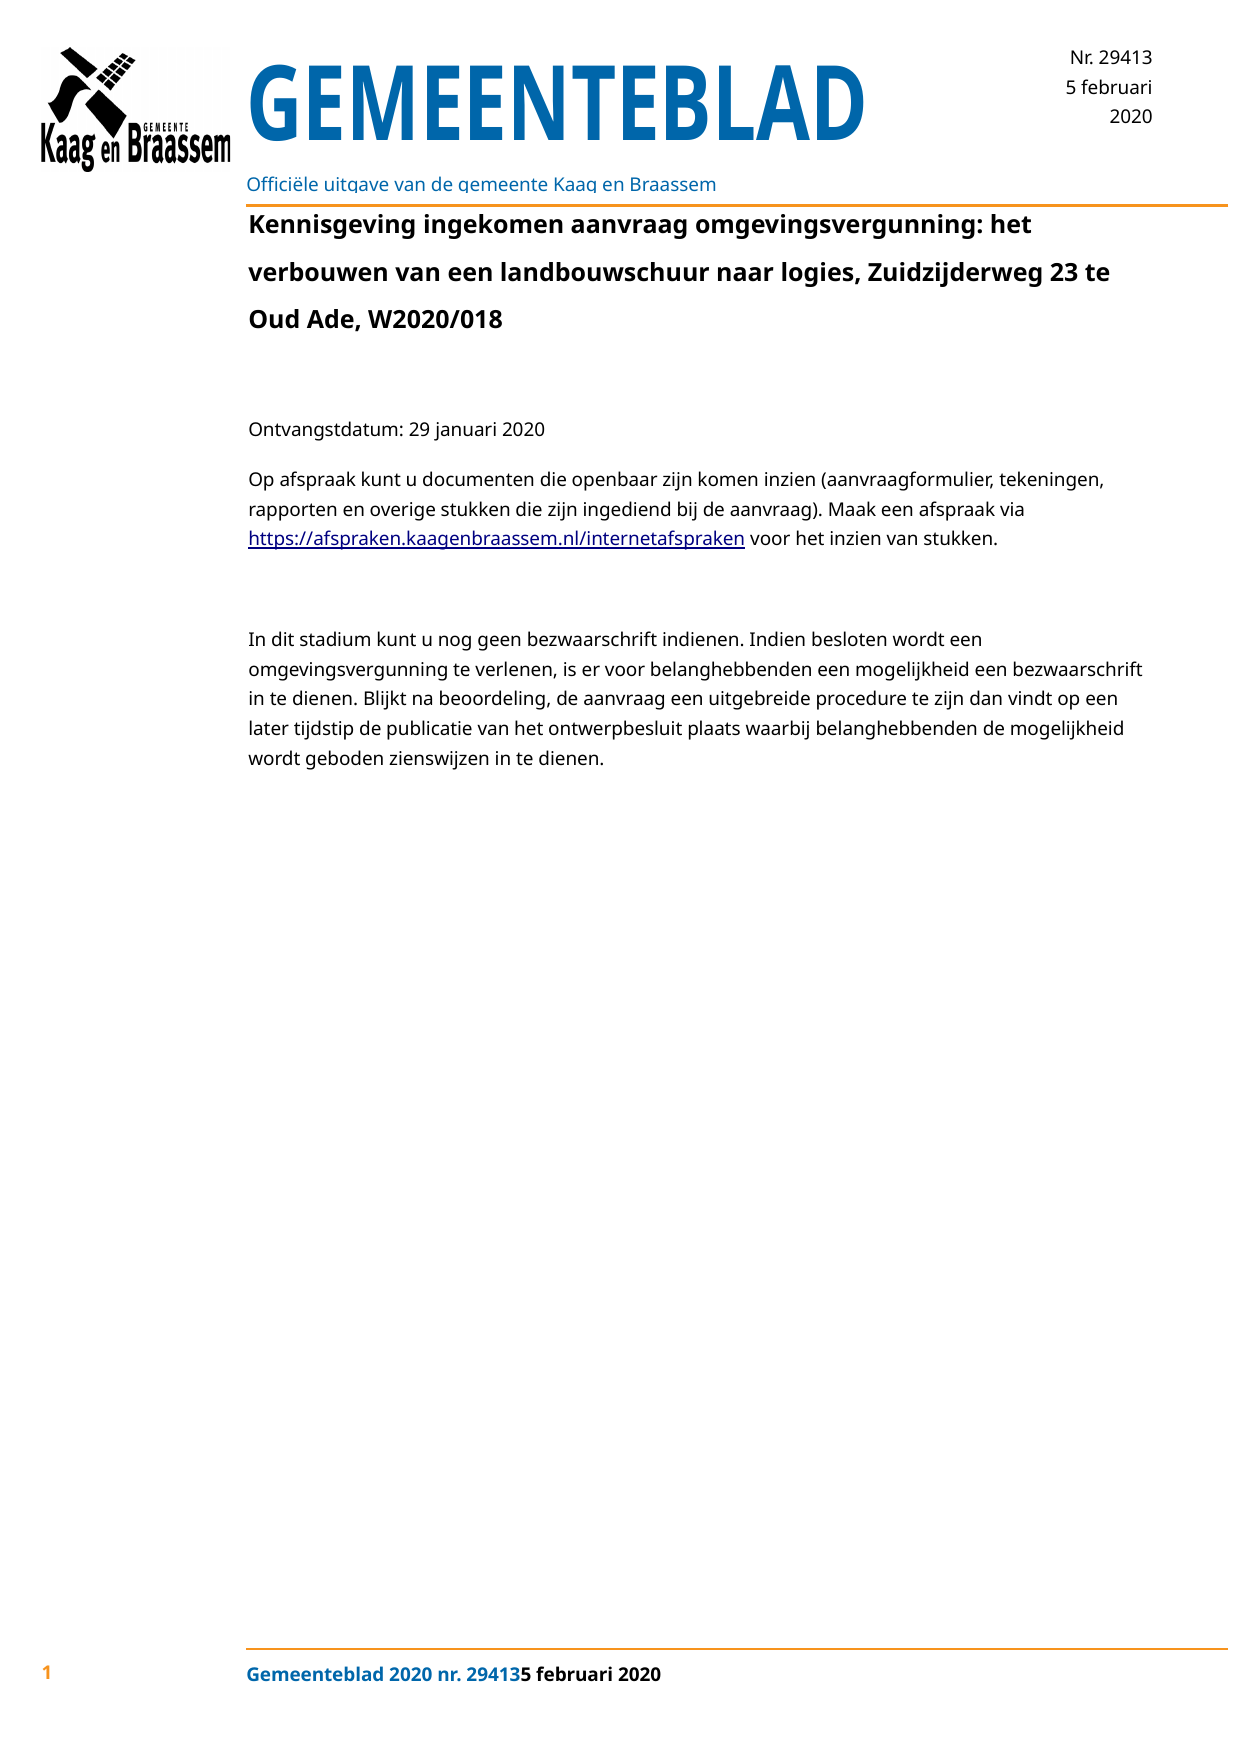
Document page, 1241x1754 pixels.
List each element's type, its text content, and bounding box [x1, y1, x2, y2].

text In dit stadium kunt u nog geen bezwaarschrift indienen. Indien besloten wordt een omgevingsvergunning te verlenen, is er voor belanghebbenden een mogelijkheid een bezwaarschrift in te dienen. Blijkt na beoordeling, de aanvraag een uitgebreide procedure te zijn dan vindt op een later tijdstip de publicatie van het ontwerpbesluit plaats waarbij belanghebbenden de mogelijkheid wordt geboden zienswijzen in te dienen. [248, 626, 1152, 770]
text Op afspraak kunt u documenten die openbaar zijn komen inzien (aanvraagformulier, tekeningen, rapporten en overige stukken die zijn ingediend bij de aanvraag). Maak een afspraak via https://afspraken.kaagenbraassem.nl/internetafspraken voor het inzien van stukken. [248, 466, 1152, 551]
picture [41, 47, 231, 172]
text Ontvangstdatum: 29 januari 2020 [248, 416, 1152, 442]
text Kennisgeving ingekomen aanvraag omgevingsvergunning: het verbouwen van een landbouwschuur naar logies, Zuidzijderweg 23 te Oud Ade, W2020/018 [248, 207, 1152, 336]
